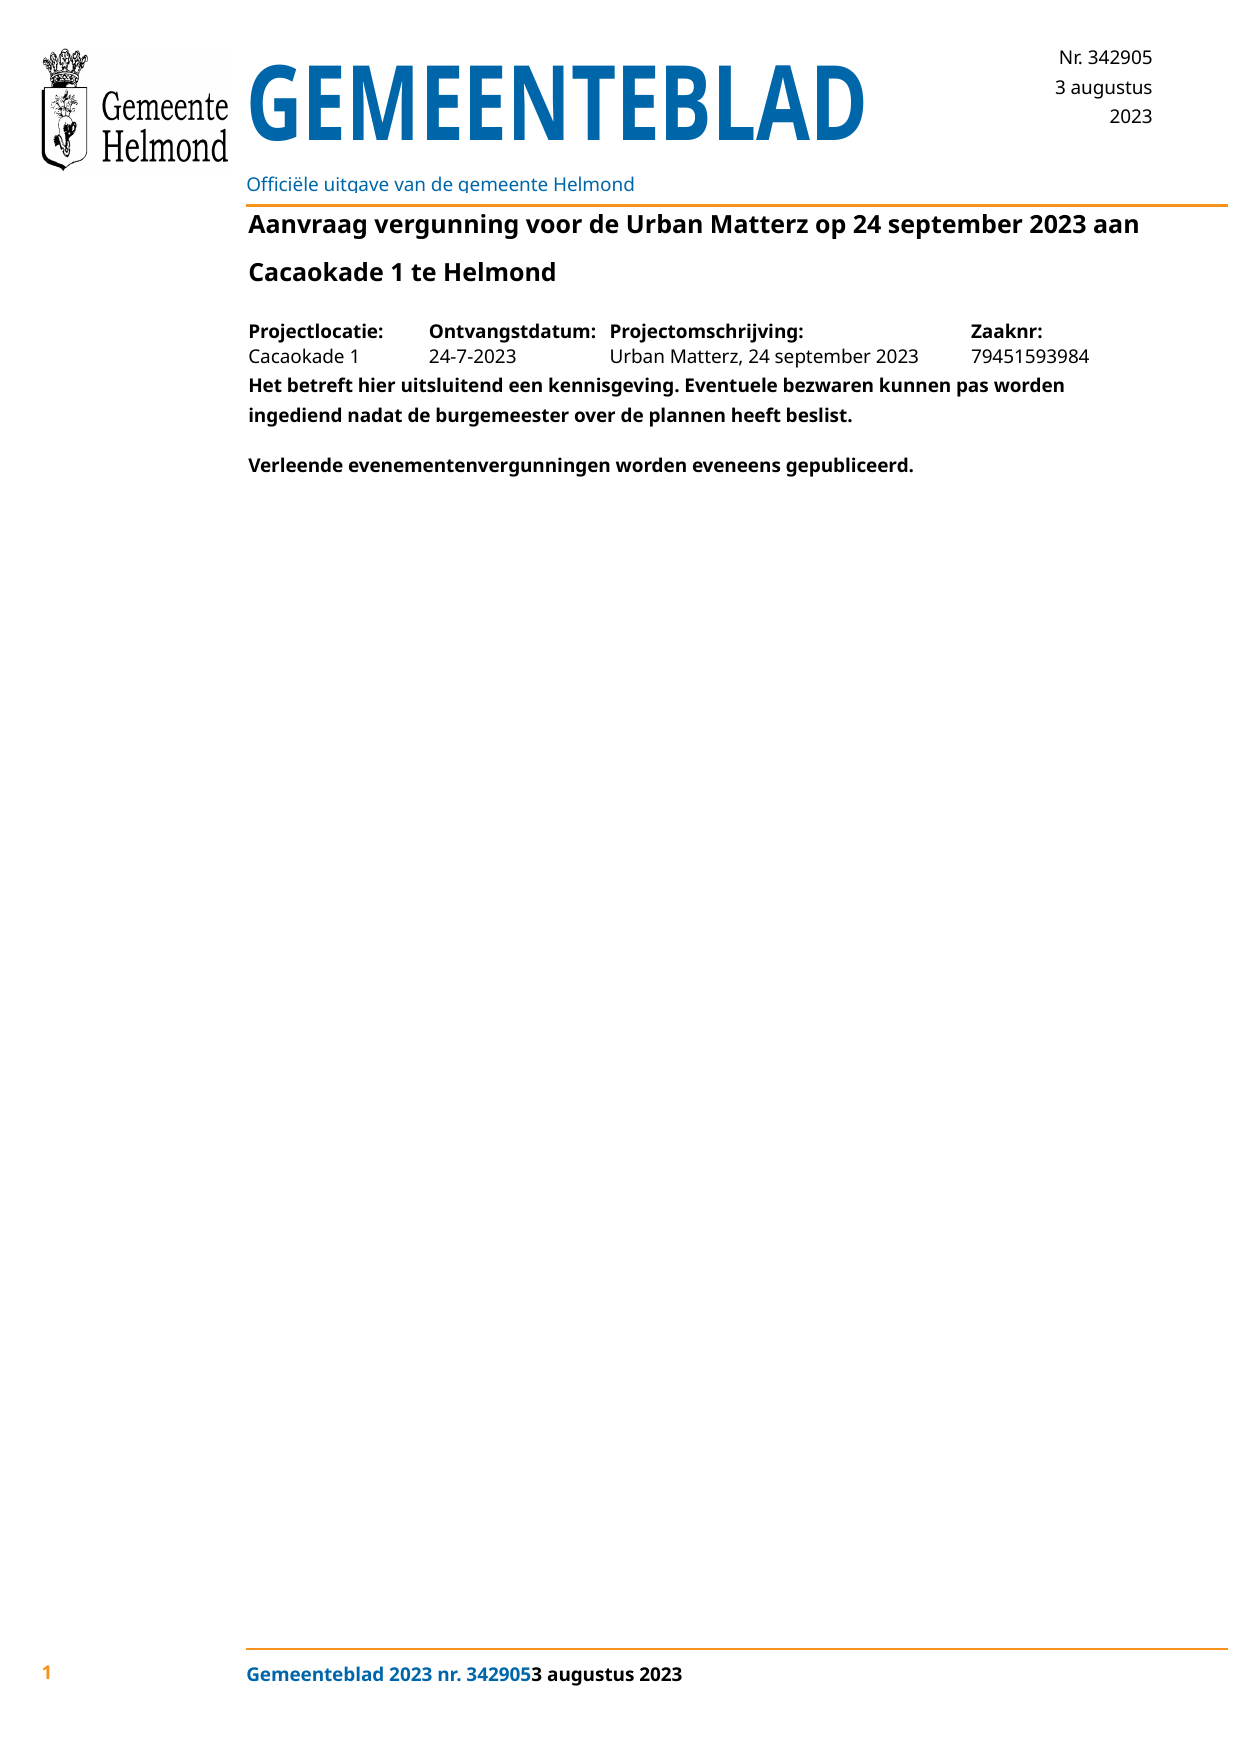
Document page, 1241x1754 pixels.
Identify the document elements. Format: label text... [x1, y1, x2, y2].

table_cell 24-7-2023 [429, 344, 609, 369]
table_cell 79451593984 [971, 344, 1152, 369]
table_header Ontvangstdatum: [429, 318, 609, 344]
table_cell Cacaokade 1 [248, 344, 429, 369]
table_cell Urban Matterz, 24 september 2023 [609, 344, 971, 369]
text Verleende evenementenvergunningen worden eveneens gepubliceerd. [248, 453, 1152, 478]
text Het betreft hier uitsluitend een kennisgeving. Eventuele bezwaren kunnen pas worden ingediend nadat de burgemeester over de plannen heeft beslist. [248, 373, 1152, 428]
table_header Zaaknr: [971, 318, 1152, 344]
table_header Projectomschrijving: [609, 318, 971, 344]
text Aanvraag vergunning voor de Urban Matterz op 24 september 2023 aan Cacaokade 1 te Helmond [248, 207, 1152, 288]
picture [41, 47, 231, 172]
table_header Projectlocatie: [248, 318, 429, 344]
